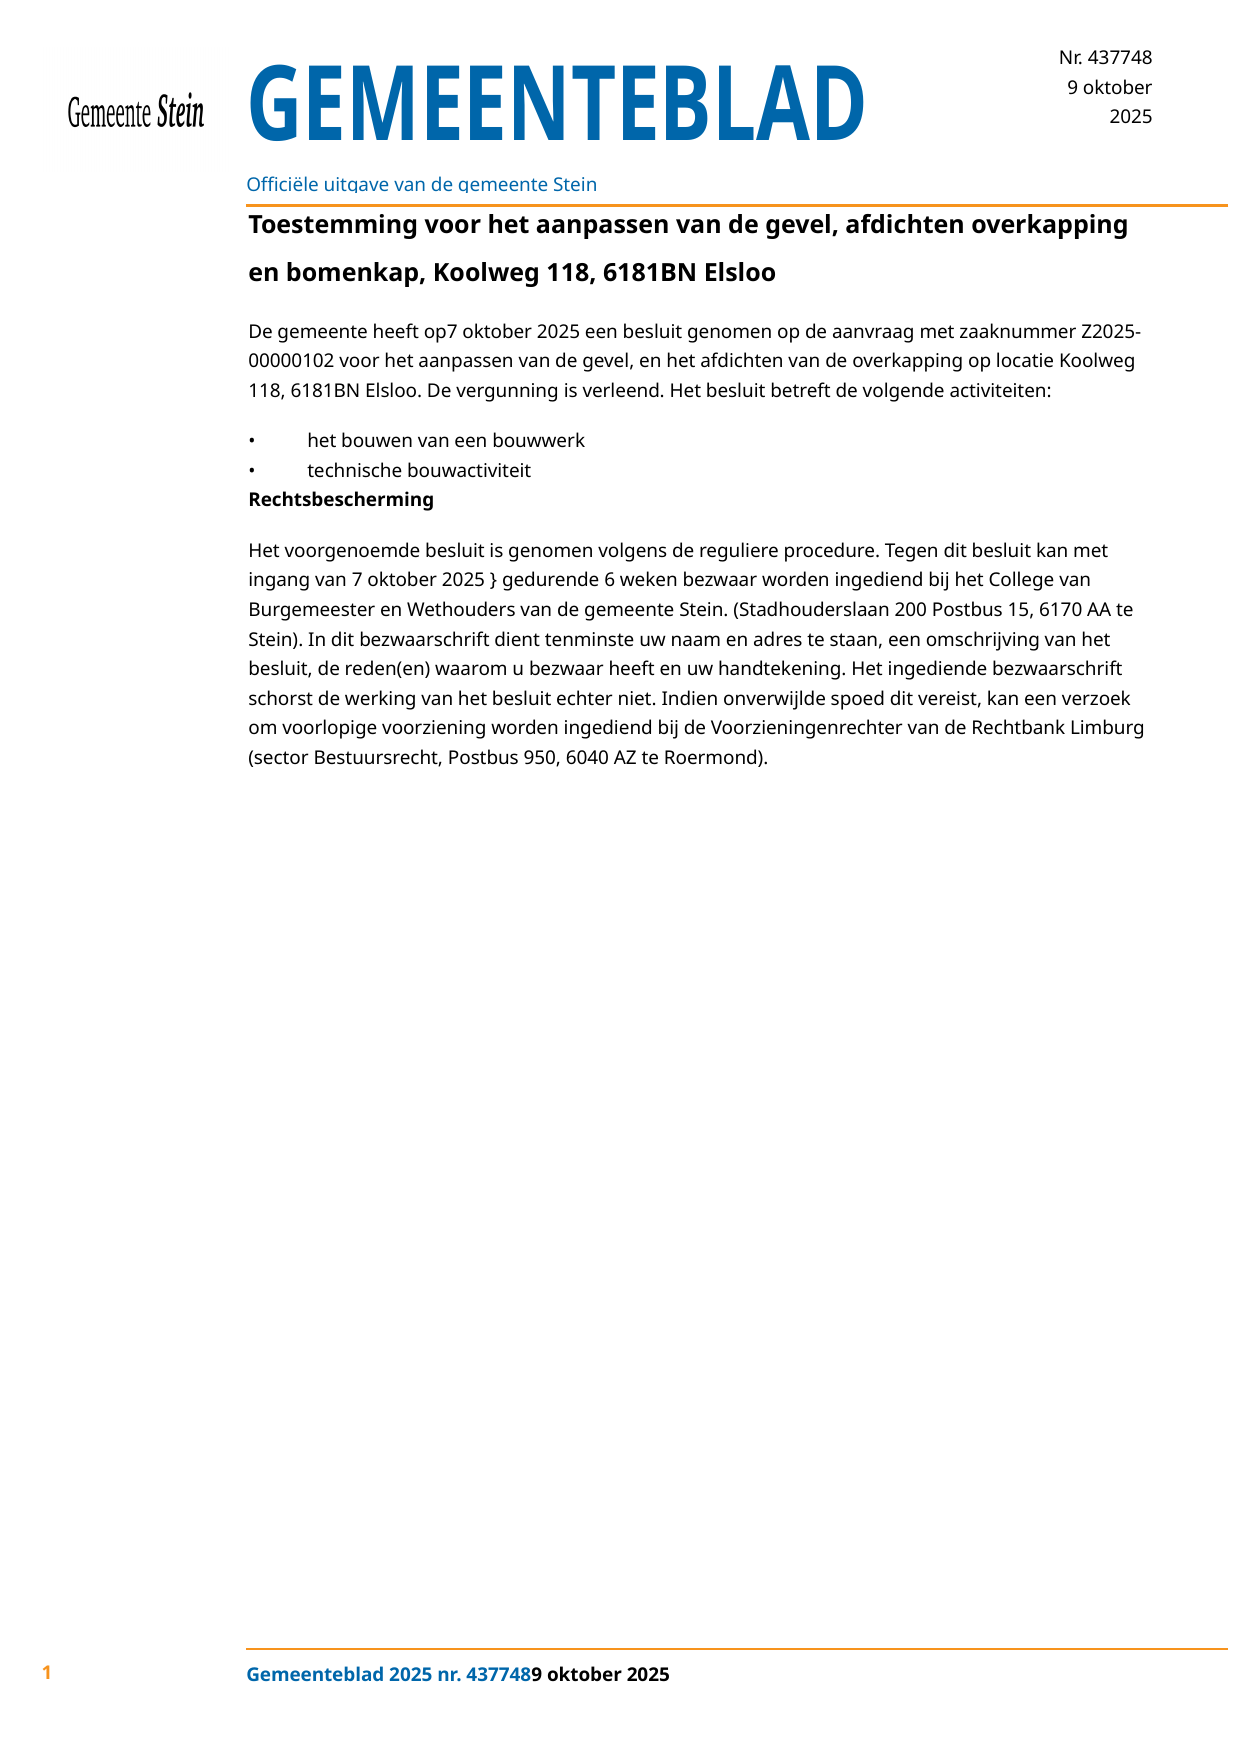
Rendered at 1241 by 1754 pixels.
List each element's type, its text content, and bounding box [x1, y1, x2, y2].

text Toestemming voor het aanpassen van de gevel, afdichten overkapping en bomenkap, Koolweg 118, 6181BN Elsloo [248, 207, 1152, 288]
text Rechtsbescherming [248, 487, 1152, 512]
list technische bouwactiviteit [248, 457, 1152, 483]
text De gemeente heeft op7 oktober 2025 een besluit genomen op de aanvraag met zaaknummer Z2025-00000102 voor het aanpassen van de gevel, en het afdichten van de overkapping op locatie Koolweg 118, 6181BN Elsloo. De vergunning is verleend. Het besluit betreft de volgende activiteiten: [248, 318, 1152, 403]
text Het voorgenoemde besluit is genomen volgens de reguliere procedure. Tegen dit besluit kan met ingang van 7 oktober 2025 } gedurende 6 weken bezwaar worden ingediend bij het College van Burgemeester en Wethouders van de gemeente Stein. (Stadhouderslaan 200 Postbus 15, 6170 AA te Stein). In dit bezwaarschrift dient tenminste uw naam en adres te staan, een omschrijving van het besluit, de reden(en) waarom u bezwaar heeft en uw handtekening. Het ingediende bezwaarschrift schorst de werking van het besluit echter niet. Indien onverwijlde spoed dit vereist, kan een verzoek om voorlopige voorziening worden ingediend bij de Voorzieningenrechter van de Rechtbank Limburg (sector Bestuursrecht, Postbus 950, 6040 AZ te Roermond). [248, 537, 1152, 770]
list het bouwen van een bouwwerk [248, 427, 1152, 453]
picture [41, 47, 231, 172]
